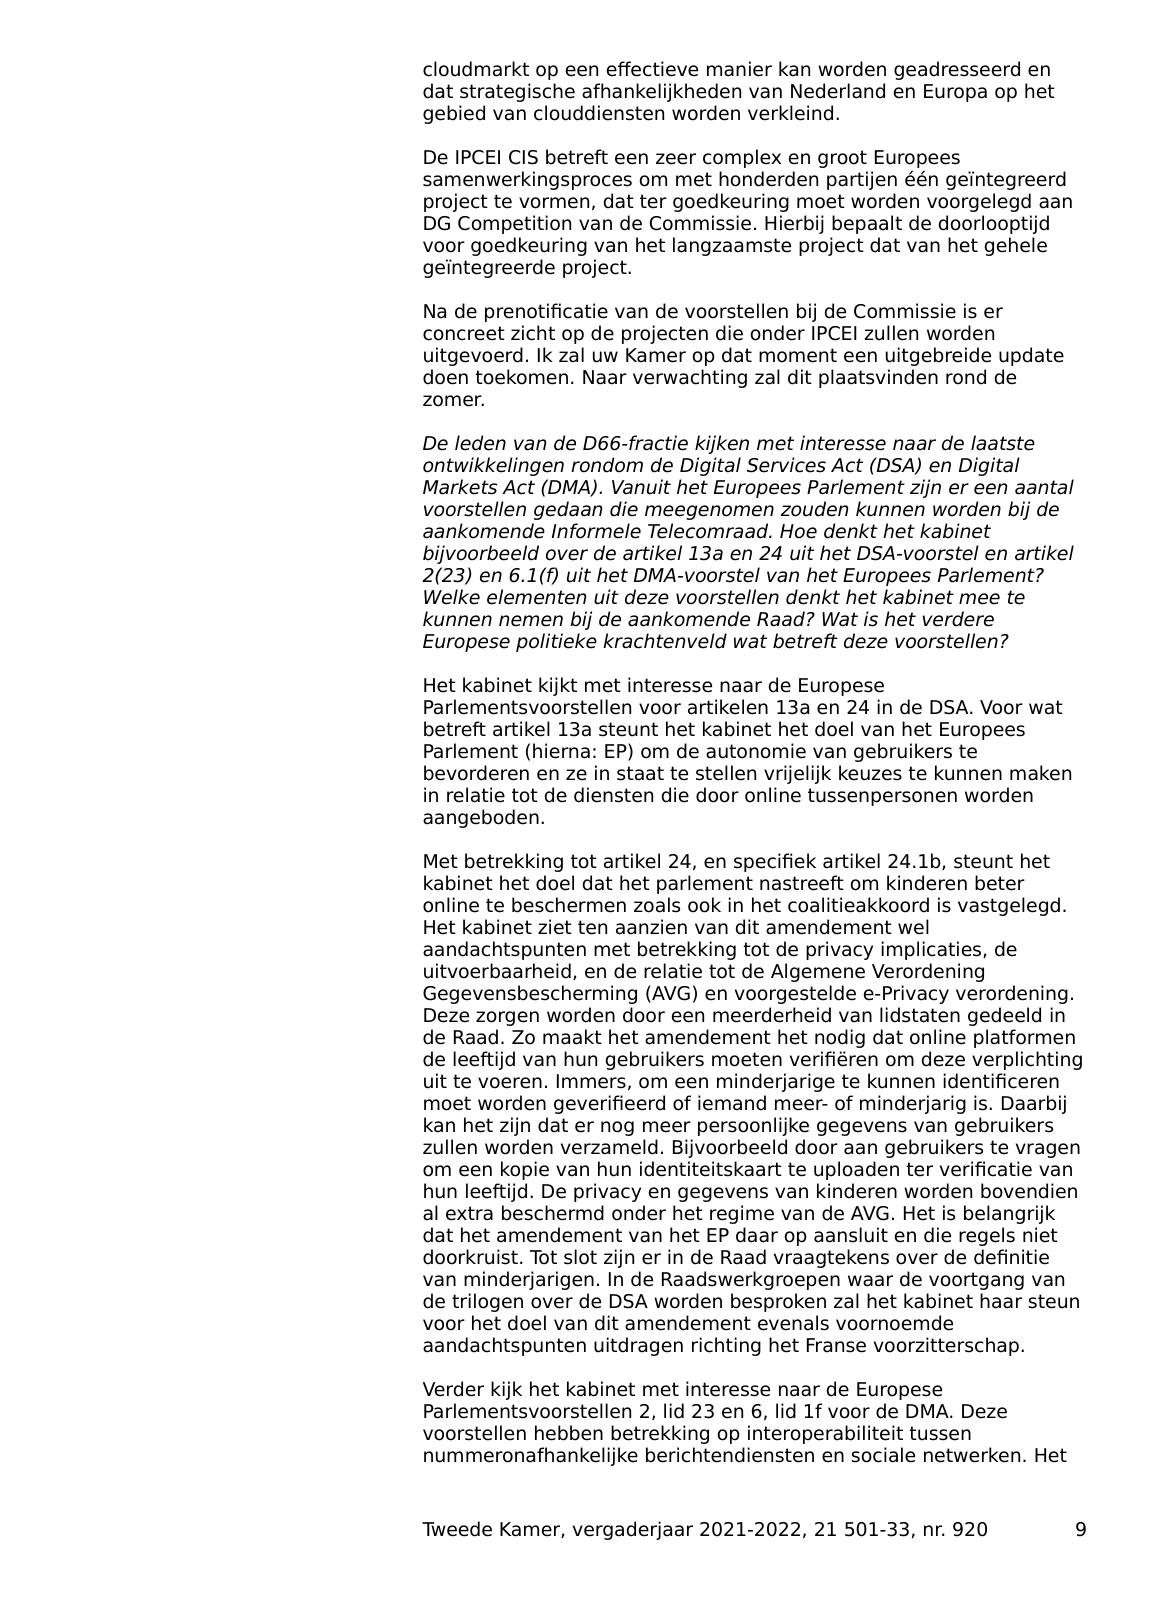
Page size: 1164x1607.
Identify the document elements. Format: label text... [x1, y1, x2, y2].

text Verder kijk het kabinet met interesse naar de Europese Parlementsvoorstellen 2, lid 23 en 6, lid 1f voor de DMA. Deze voorstellen hebben betrekking op interoperabiliteit tussen nummeronafhankelijke berichtendiensten en sociale netwerken. Het [422, 1379, 1087, 1467]
text Het kabinet kijkt met interesse naar de Europese Parlementsvoorstellen voor artikelen 13a en 24 in de DSA. Voor wat betreft artikel 13a steunt het kabinet het doel van het Europees Parlement (hierna: EP) om de autonomie van gebruikers te bevorderen en ze in staat te stellen vrijelijk keuzes te kunnen maken in relatie tot de diensten die door online tussenpersonen worden aangeboden. [422, 675, 1087, 829]
text cloudmarkt op een effectieve manier kan worden geadresseerd en dat strategische afhankelijkheden van Nederland en Europa op het gebied van clouddiensten worden verkleind. [422, 59, 1087, 125]
text Na de prenotificatie van de voorstellen bij de Commissie is er concreet zicht op de projecten die onder IPCEI zullen worden uitgevoerd. Ik zal uw Kamer op dat moment een uitgebreide update doen toekomen. Naar verwachting zal dit plaatsvinden rond de zomer. [422, 301, 1087, 411]
text De leden van de D66-fractie kijken met interesse naar de laatste ontwikkelingen rondom de Digital Services Act (DSA) en Digital Markets Act (DMA). Vanuit het Europees Parlement zijn er een aantal voorstellen gedaan die meegenomen zouden kunnen worden bij de aankomende Informele Telecomraad. Hoe denkt het kabinet bijvoorbeeld over de artikel 13a en 24 uit het DSA-voorstel en artikel 2(23) en 6.1(f) uit het DMA-voorstel van het Europees Parlement? Welke elementen uit deze voorstellen denkt het kabinet mee te kunnen nemen bij de aankomende Raad? Wat is het verdere Europese politieke krachtenveld wat betreft deze voorstellen? [422, 433, 1087, 653]
text Met betrekking tot artikel 24, en specifiek artikel 24.1b, steunt het kabinet het doel dat het parlement nastreeft om kinderen beter online te beschermen zoals ook in het coalitieakkoord is vastgelegd. Het kabinet ziet ten aanzien van dit amendement wel aandachtspunten met betrekking tot de privacy implicaties, de uitvoerbaarheid, en de relatie tot de Algemene Verordening Gegevensbescherming (AVG) en voorgestelde e-Privacy verordening. Deze zorgen worden door een meerderheid van lidstaten gedeeld in de Raad. Zo maakt het amendement het nodig dat online platformen de leeftijd van hun gebruikers moeten verifiëren om deze verplichting uit te voeren. Immers, om een minderjarige te kunnen identificeren moet worden geverifieerd of iemand meer- of minderjarig is. Daarbij kan het zijn dat er nog meer persoonlijke gegevens van gebruikers zullen worden verzameld. Bijvoorbeeld door aan gebruikers te vragen om een kopie van hun identiteitskaart te uploaden ter verificatie van hun leeftijd. De privacy en gegevens van kinderen worden bovendien al extra beschermd onder het regime van de AVG. Het is belangrijk dat het amendement van het EP daar op aansluit en die regels niet doorkruist. Tot slot zijn er in de Raad vraagtekens over de definitie van minderjarigen. In de Raadswerkgroepen waar de voortgang van de trilogen over de DSA worden besproken zal het kabinet haar steun voor het doel van dit amendement evenals voornoemde aandachtspunten uitdragen richting het Franse voorzitterschap. [422, 851, 1087, 1357]
text De IPCEI CIS betreft een zeer complex en groot Europees samenwerkingsproces om met honderden partijen één geïntegreerd project te vormen, dat ter goedkeuring moet worden voorgelegd aan DG Competition van de Commissie. Hierbij bepaalt de doorlooptijd voor goedkeuring van het langzaamste project dat van het gehele geïntegreerde project. [422, 147, 1087, 279]
